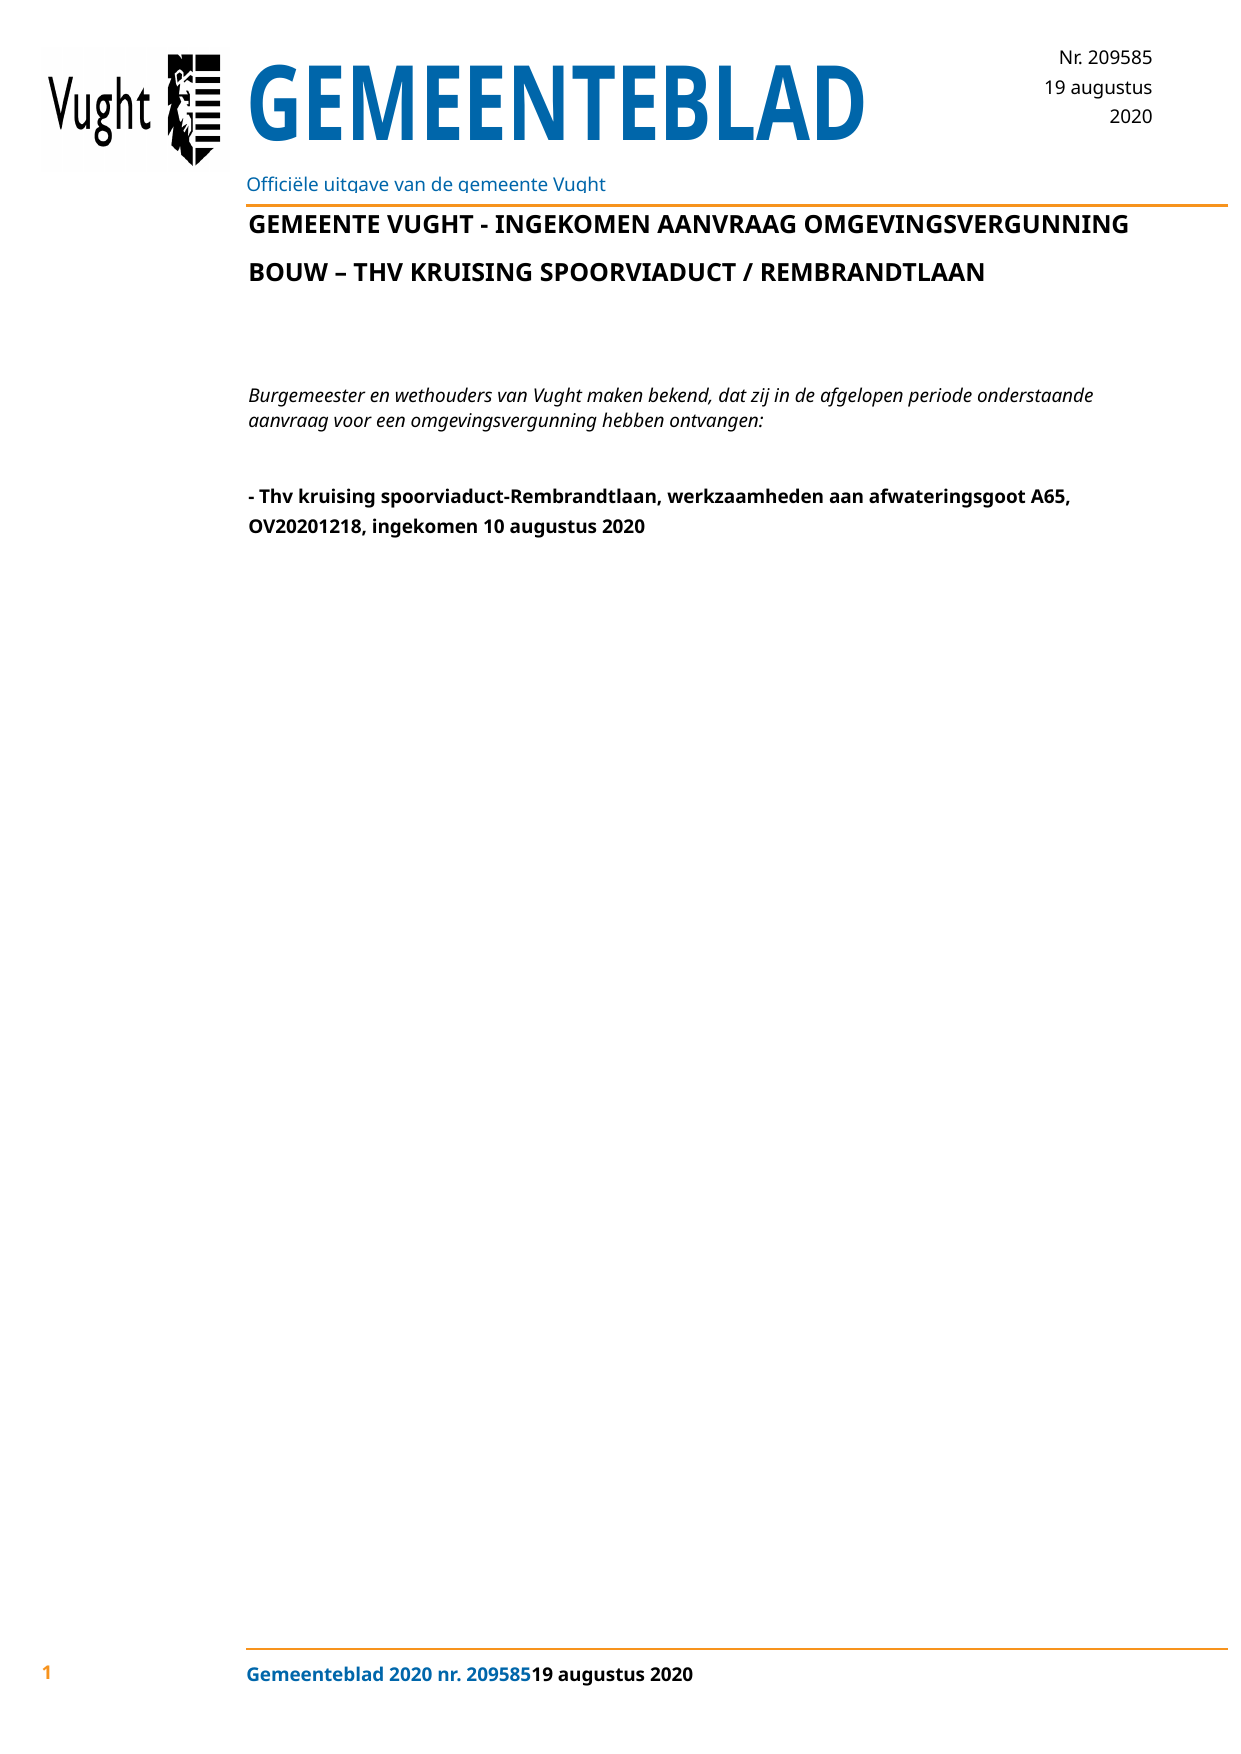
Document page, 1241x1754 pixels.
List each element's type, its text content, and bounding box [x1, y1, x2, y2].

picture [41, 47, 231, 172]
text Burgemeester en wethouders van Vught maken bekend, dat zij in de afgelopen periode onderstaande aanvraag voor een omgevingsvergunning hebben ontvangen: [248, 382, 1152, 433]
text GEMEENTE VUGHT - INGEKOMEN AANVRAAG OMGEVINGSVERGUNNING BOUW – THV KRUISING SPOORVIADUCT / REMBRANDTLAAN [248, 207, 1152, 288]
text - Thv kruising spoorviaduct-Rembrandtlaan, werkzaamheden aan afwateringsgoot A65, OV20201218, ingekomen 10 augustus 2020 [248, 484, 1152, 539]
